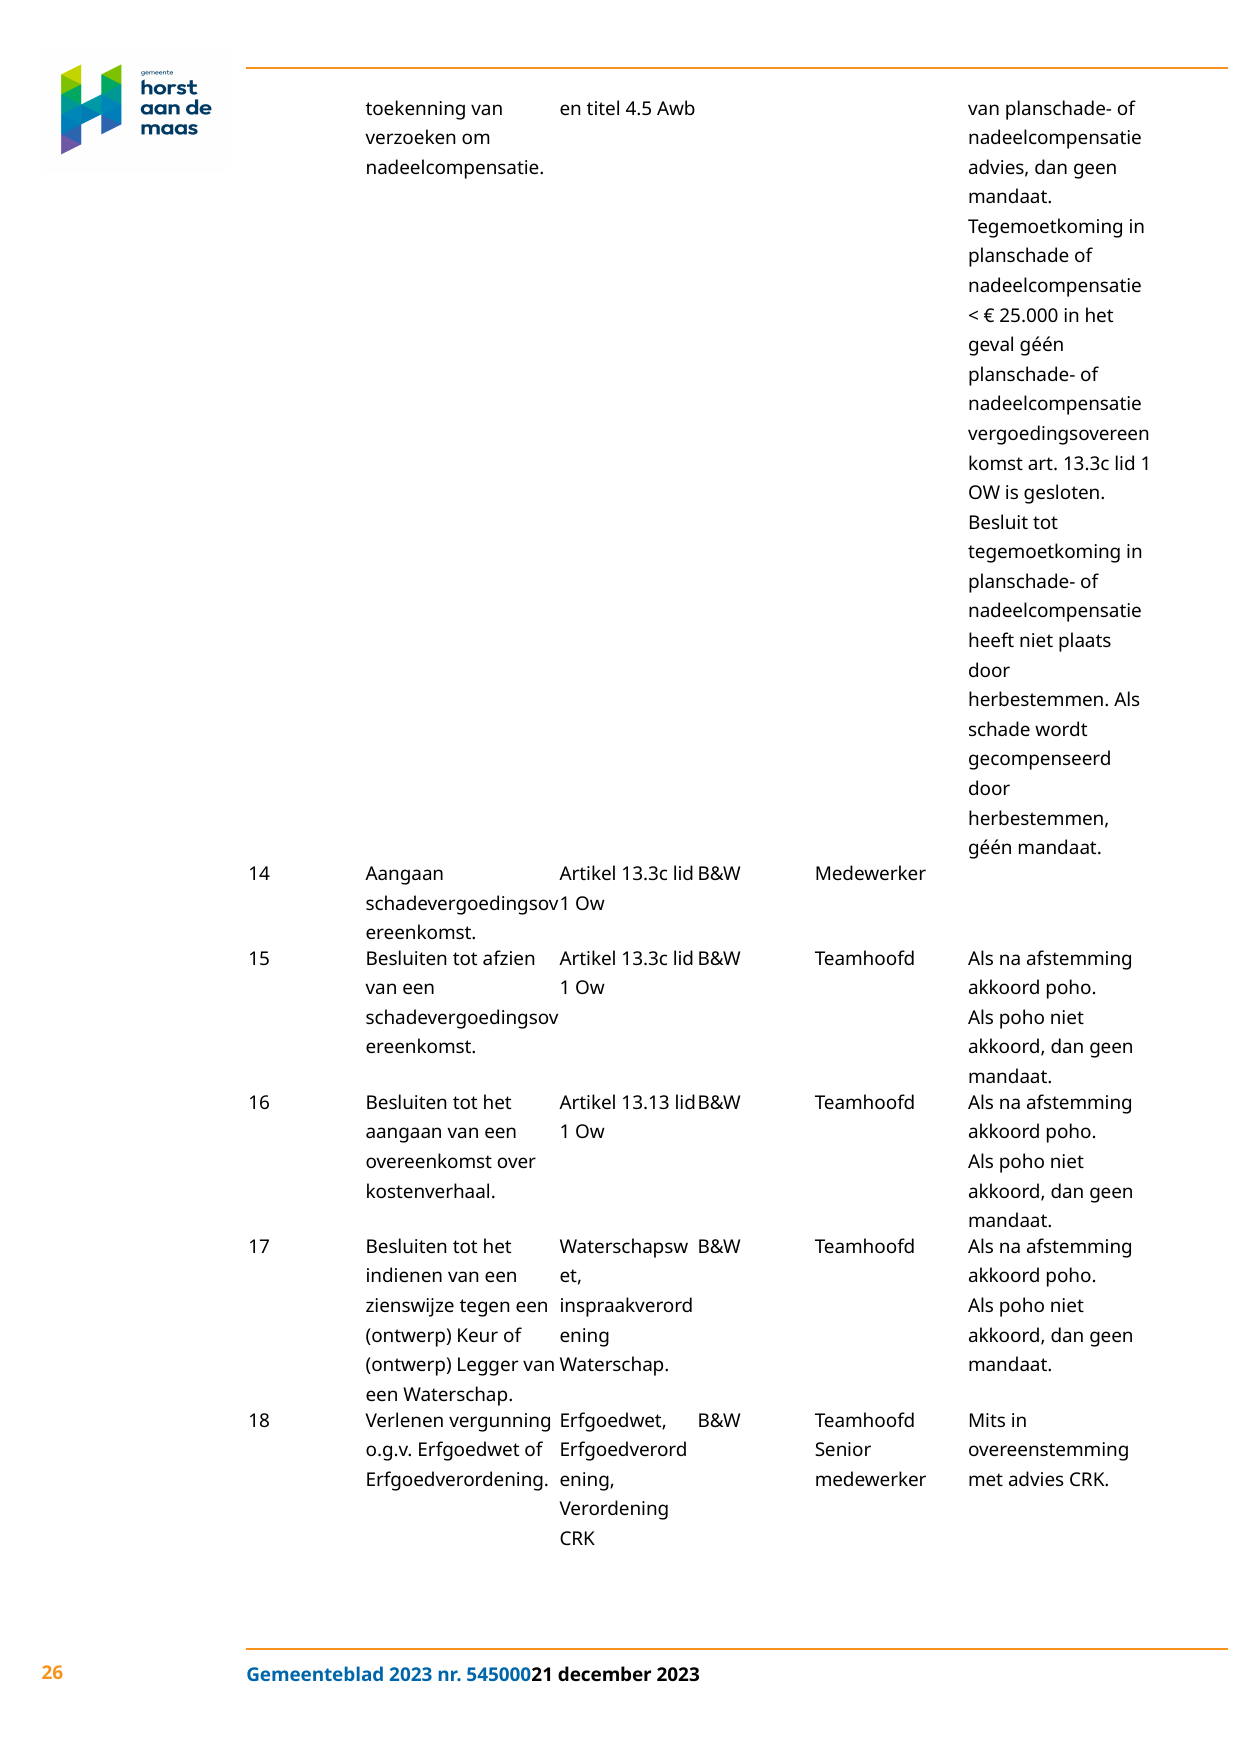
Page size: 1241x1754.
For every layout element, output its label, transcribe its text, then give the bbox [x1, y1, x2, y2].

table_cell Als na afstemming akkoord poho. Als poho niet akkoord, dan geen mandaat. [968, 1089, 1152, 1233]
table_cell Mits in overeenstemming met advies CRK. [968, 1407, 1152, 1551]
table_cell Teamhoofd [815, 945, 968, 1089]
table_cell Artikel 13.3c lid 1 Ow [559, 945, 697, 1089]
table_cell Besluiten tot het aangaan van een overeenkomst over kostenverhaal. [365, 1089, 559, 1233]
table_cell Teamhoofd Senior medewerker [815, 1407, 968, 1551]
table_cell Medewerker [815, 860, 968, 945]
table_cell B&W [697, 1407, 814, 1551]
table_cell van planschade- of nadeelcompensatieadvies, dan geen mandaat. Tegemoetkoming in planschade of nadeelcompensatie < € 25.000 in het geval géén planschade- of nadeelcompensatie vergoedingsovereenkomst art. 13.3c lid 1 OW is gesloten. Besluit tot tegemoetkoming in planschade- of nadeelcompensatie heeft niet plaats door herbestemmen. Als schade wordt gecompenseerd door herbestemmen, géén mandaat. [968, 95, 1152, 860]
table_cell Aangaan schadevergoedingsovereenkomst. [365, 860, 559, 945]
table_cell 16 [248, 1089, 365, 1233]
table_cell toekenning van verzoeken om nadeelcompensatie. [365, 95, 559, 860]
table_cell Als na afstemming akkoord poho. Als poho niet akkoord, dan geen mandaat. [968, 945, 1152, 1089]
table_cell 15 [248, 945, 365, 1089]
table_cell Artikel 13.3c lid 1 Ow [559, 860, 697, 945]
table_cell [815, 95, 968, 860]
table_cell [697, 95, 814, 860]
table_cell Teamhoofd [815, 1089, 968, 1233]
table_cell Artikel 13.13 lid 1 Ow [559, 1089, 697, 1233]
table_cell Besluiten tot afzien van een schadevergoedingsovereenkomst. [365, 945, 559, 1089]
table_cell 17 [248, 1233, 365, 1407]
table_cell 18 [248, 1407, 365, 1551]
table_cell B&W [697, 860, 814, 945]
table_cell Erfgoedwet, Erfgoedverordening, Verordening CRK [559, 1407, 697, 1551]
table_cell [248, 95, 365, 860]
table_cell Als na afstemming akkoord poho. Als poho niet akkoord, dan geen mandaat. [968, 1233, 1152, 1407]
table_cell en titel 4.5 Awb [559, 95, 697, 860]
table_cell Verlenen vergunning o.g.v. Erfgoedwet of Erfgoedverordening. [365, 1407, 559, 1551]
table_cell [968, 860, 1152, 945]
picture [41, 47, 231, 172]
table_cell B&W [697, 945, 814, 1089]
table_cell B&W [697, 1233, 814, 1407]
table_cell B&W [697, 1089, 814, 1233]
table_cell Teamhoofd [815, 1233, 968, 1407]
table_cell Waterschapswet, inspraakverordening Waterschap. [559, 1233, 697, 1407]
table_cell Besluiten tot het indienen van een zienswijze tegen een (ontwerp) Keur of (ontwerp) Legger van een Waterschap. [365, 1233, 559, 1407]
table_cell 14 [248, 860, 365, 945]
